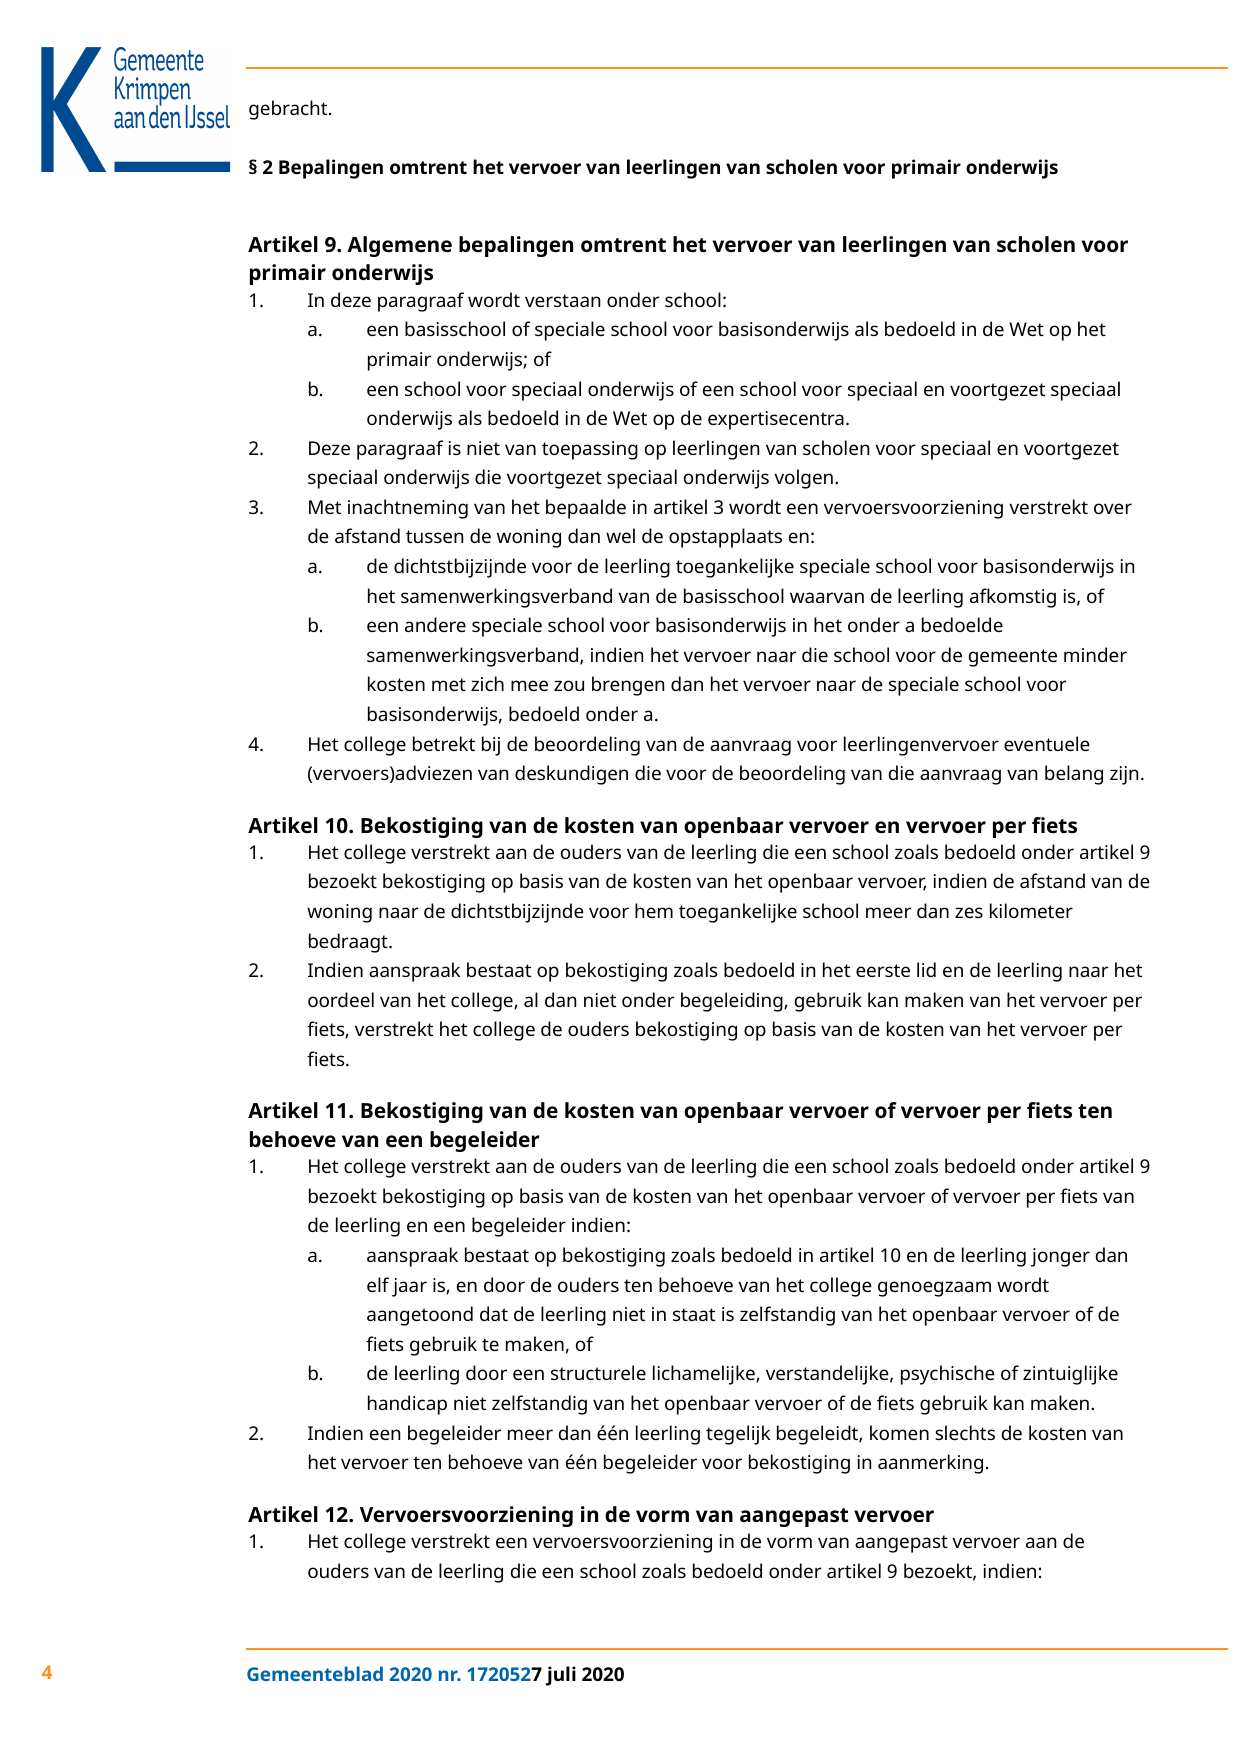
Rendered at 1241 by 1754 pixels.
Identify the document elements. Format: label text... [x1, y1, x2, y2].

list een school voor speciaal onderwijs of een school voor speciaal en voortgezet speciaal onderwijs als bedoeld in de Wet op de expertisecentra. [307, 376, 1152, 431]
list Het college verstrekt aan de ouders van de leerling die een school zoals bedoeld onder artikel 9 bezoekt bekostiging op basis van de kosten van het openbaar vervoer, indien de afstand van de woning naar de dichtstbijzijnde voor hem toegankelijke school meer dan zes kilometer bedraagt. [248, 839, 1152, 954]
picture [41, 47, 231, 172]
list Het college verstrekt aan de ouders van de leerling die een school zoals bedoeld onder artikel 9 bezoekt bekostiging op basis van de kosten van het openbaar vervoer of vervoer per fiets van de leerling en een begeleider indien: [248, 1153, 1152, 1238]
list aanspraak bestaat op bekostiging zoals bedoeld in artikel 10 en de leerling jonger dan elf jaar is, en door de ouders ten behoeve van het college genoegzaam wordt aangetoond dat de leerling niet in staat is zelfstandig van het openbaar vervoer of de fiets gebruik te maken, of [307, 1242, 1152, 1357]
text Artikel 11. Bekostiging van de kosten van openbaar vervoer of vervoer per fiets ten behoeve van een begeleider [248, 1097, 1152, 1153]
text Artikel 12. Vervoersvoorziening in de vorm van aangepast vervoer [248, 1500, 1152, 1528]
text Artikel 9. Algemene bepalingen omtrent het vervoer van leerlingen van scholen voor primair onderwijs [248, 230, 1152, 287]
list Met inachtneming van het bepaalde in artikel 3 wordt een vervoersvoorziening verstrekt over de afstand tussen de woning dan wel de opstapplaats en: [248, 494, 1152, 549]
text gebracht. [248, 95, 1152, 121]
list Deze paragraaf is niet van toepassing op leerlingen van scholen voor speciaal en voortgezet speciaal onderwijs die voortgezet speciaal onderwijs volgen. [248, 435, 1152, 490]
list de dichtstbijzijnde voor de leerling toegankelijke speciale school voor basisonderwijs in het samenwerkingsverband van de basisschool waarvan de leerling afkomstig is, of [307, 553, 1152, 608]
list In deze paragraaf wordt verstaan onder school: [248, 287, 1152, 313]
list Indien aanspraak bestaat op bekostiging zoals bedoeld in het eerste lid en de leerling naar het oordeel van het college, al dan niet onder begeleiding, gebruik kan maken van het vervoer per fiets, verstrekt het college de ouders bekostiging op basis van de kosten van het vervoer per fiets. [248, 957, 1152, 1072]
list een basisschool of speciale school voor basisonderwijs als bedoeld in de Wet op het primair onderwijs; of [307, 317, 1152, 372]
list een andere speciale school voor basisonderwijs in het onder a bedoelde samenwerkingsverband, indien het vervoer naar die school voor de gemeente minder kosten met zich mee zou brengen dan het vervoer naar de speciale school voor basisonderwijs, bedoeld onder a. [307, 612, 1152, 727]
list Het college betrekt bij de beoordeling van de aanvraag voor leerlingenvervoer eventuele (vervoers)adviezen van deskundigen die voor de beoordeling van die aanvraag van belang zijn. [248, 731, 1152, 786]
text § 2 Bepalingen omtrent het vervoer van leerlingen van scholen voor primair onderwijs [248, 154, 1152, 180]
list de leerling door een structurele lichamelijke, verstandelijke, psychische of zintuiglijke handicap niet zelfstandig van het openbaar vervoer of de fiets gebruik kan maken. [307, 1361, 1152, 1416]
text Artikel 10. Bekostiging van de kosten van openbaar vervoer en vervoer per fiets [248, 811, 1152, 839]
list Indien een begeleider meer dan één leerling tegelijk begeleidt, komen slechts de kosten van het vervoer ten behoeve van één begeleider voor bekostiging in aanmerking. [248, 1420, 1152, 1475]
list Het college verstrekt een vervoersvoorziening in de vorm van aangepast vervoer aan de ouders van de leerling die een school zoals bedoeld onder artikel 9 bezoekt, indien: [248, 1528, 1152, 1583]
